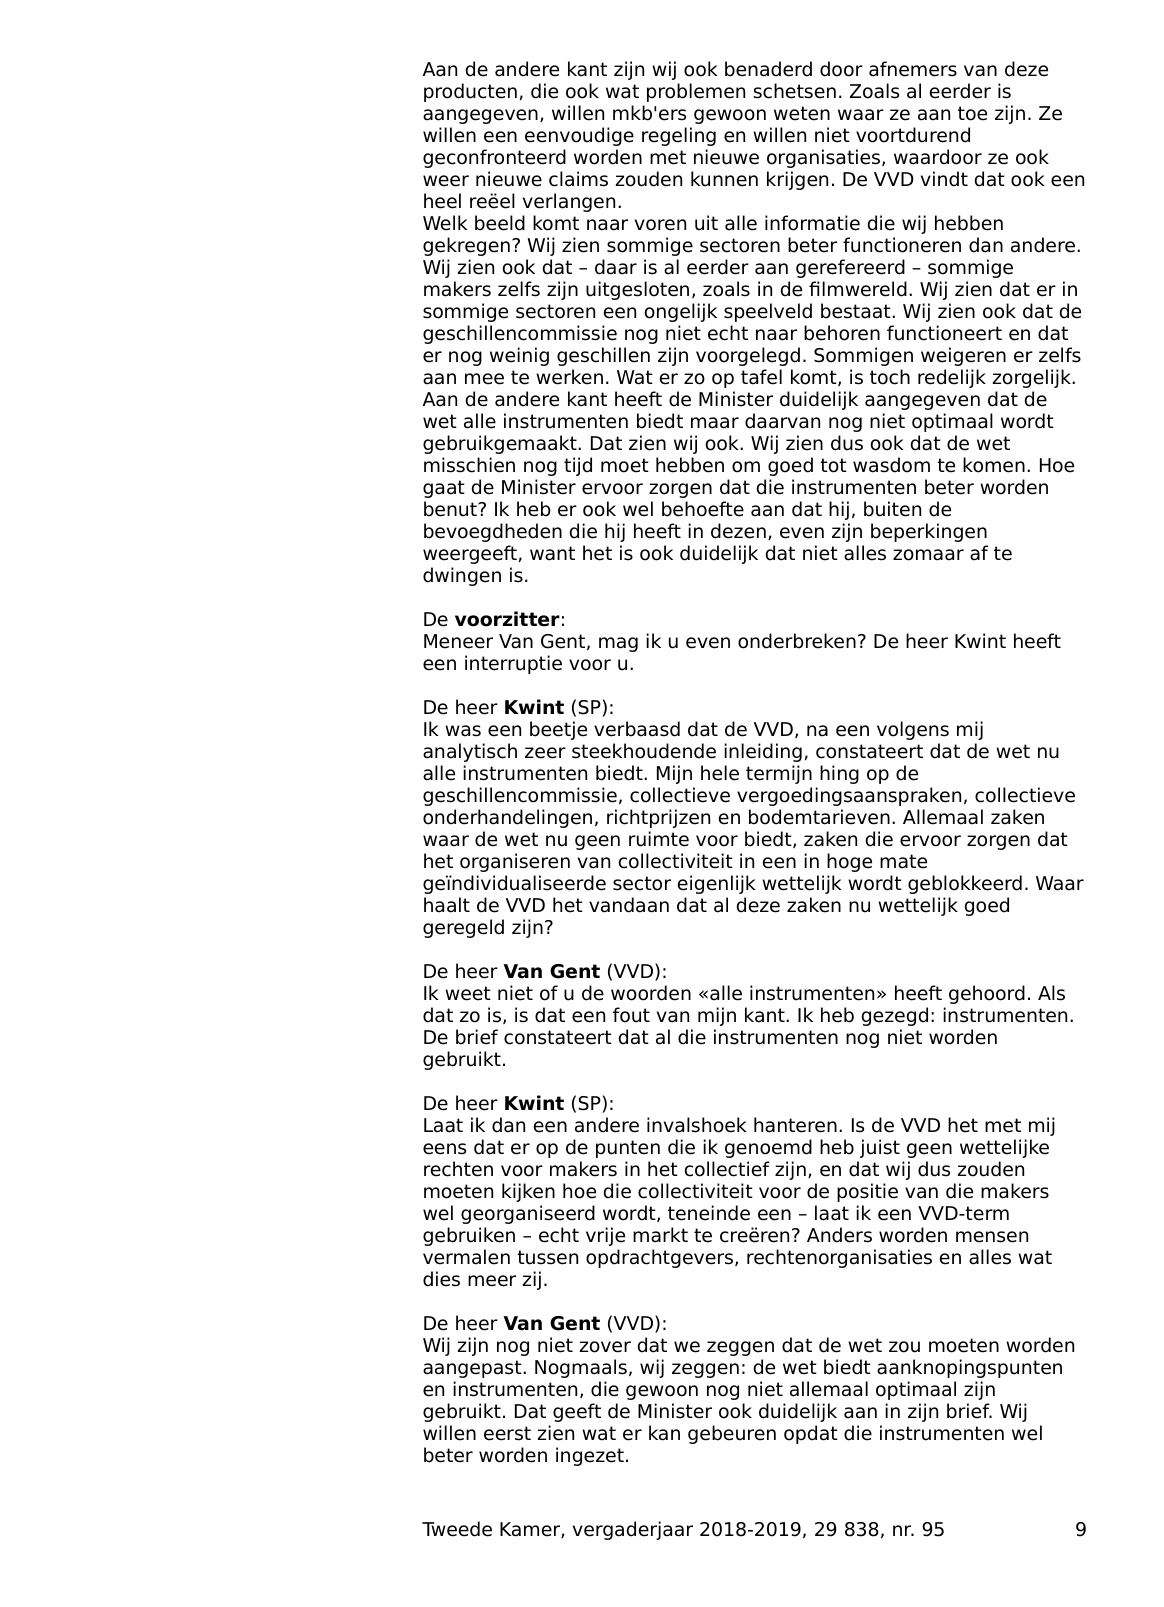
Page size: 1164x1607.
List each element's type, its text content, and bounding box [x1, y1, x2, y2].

text Meneer Van Gent, mag ik u even onderbreken? De heer Kwint heeft een interruptie voor u. [422, 631, 1087, 675]
text Welk beeld komt naar voren uit alle informatie die wij hebben gekregen? Wij zien sommige sectoren beter functioneren dan andere. Wij zien ook dat – daar is al eerder aan gerefereerd – sommige makers zelfs zijn uitgesloten, zoals in de filmwereld. Wij zien dat er in sommige sectoren een ongelijk speelveld bestaat. Wij zien ook dat de geschillencommissie nog niet echt naar behoren functioneert en dat er nog weinig geschillen zijn voorgelegd. Sommigen weigeren er zelfs aan mee te werken. Wat er zo op tafel komt, is toch redelijk zorgelijk. [422, 213, 1087, 389]
text Ik weet niet of u de woorden «alle instrumenten» heeft gehoord. Als dat zo is, is dat een fout van mijn kant. Ik heb gezegd: instrumenten. De brief constateert dat al die instrumenten nog niet worden gebruikt. [422, 983, 1087, 1071]
text De voorzitter: [422, 609, 1087, 631]
text De heer Kwint (SP): [422, 1093, 1087, 1115]
text De heer Van Gent (VVD): [422, 961, 1087, 983]
text Aan de andere kant heeft de Minister duidelijk aangegeven dat de wet alle instrumenten biedt maar daarvan nog niet optimaal wordt gebruikgemaakt. Dat zien wij ook. Wij zien dus ook dat de wet misschien nog tijd moet hebben om goed tot wasdom te komen. Hoe gaat de Minister ervoor zorgen dat die instrumenten beter worden benut? Ik heb er ook wel behoefte aan dat hij, buiten de bevoegdheden die hij heeft in dezen, even zijn beperkingen weergeeft, want het is ook duidelijk dat niet alles zomaar af te dwingen is. [422, 389, 1087, 587]
text Ik was een beetje verbaasd dat de VVD, na een volgens mij analytisch zeer steekhoudende inleiding, constateert dat de wet nu alle instrumenten biedt. Mijn hele termijn hing op de geschillencommissie, collectieve vergoedingsaanspraken, collectieve onderhandelingen, richtprijzen en bodemtarieven. Allemaal zaken waar de wet nu geen ruimte voor biedt, zaken die ervoor zorgen dat het organiseren van collectiviteit in een in hoge mate geïndividualiseerde sector eigenlijk wettelijk wordt geblokkeerd. Waar haalt de VVD het vandaan dat al deze zaken nu wettelijk goed geregeld zijn? [422, 719, 1087, 939]
text Laat ik dan een andere invalshoek hanteren. Is de VVD het met mij eens dat er op de punten die ik genoemd heb juist geen wettelijke rechten voor makers in het collectief zijn, en dat wij dus zouden moeten kijken hoe die collectiviteit voor de positie van die makers wel georganiseerd wordt, teneinde een – laat ik een VVD-term gebruiken – echt vrije markt te creëren? Anders worden mensen vermalen tussen opdrachtgevers, rechtenorganisaties en alles wat dies meer zij. [422, 1115, 1087, 1291]
text Aan de andere kant zijn wij ook benaderd door afnemers van deze producten, die ook wat problemen schetsen. Zoals al eerder is aangegeven, willen mkb'ers gewoon weten waar ze aan toe zijn. Ze willen een eenvoudige regeling en willen niet voortdurend geconfronteerd worden met nieuwe organisaties, waardoor ze ook weer nieuwe claims zouden kunnen krijgen. De VVD vindt dat ook een heel reëel verlangen. [422, 59, 1087, 213]
text Wij zijn nog niet zover dat we zeggen dat de wet zou moeten worden aangepast. Nogmaals, wij zeggen: de wet biedt aanknopingspunten en instrumenten, die gewoon nog niet allemaal optimaal zijn gebruikt. Dat geeft de Minister ook duidelijk aan in zijn brief. Wij willen eerst zien wat er kan gebeuren opdat die instrumenten wel beter worden ingezet. [422, 1335, 1087, 1467]
text De heer Kwint (SP): [422, 697, 1087, 719]
text De heer Van Gent (VVD): [422, 1313, 1087, 1335]
